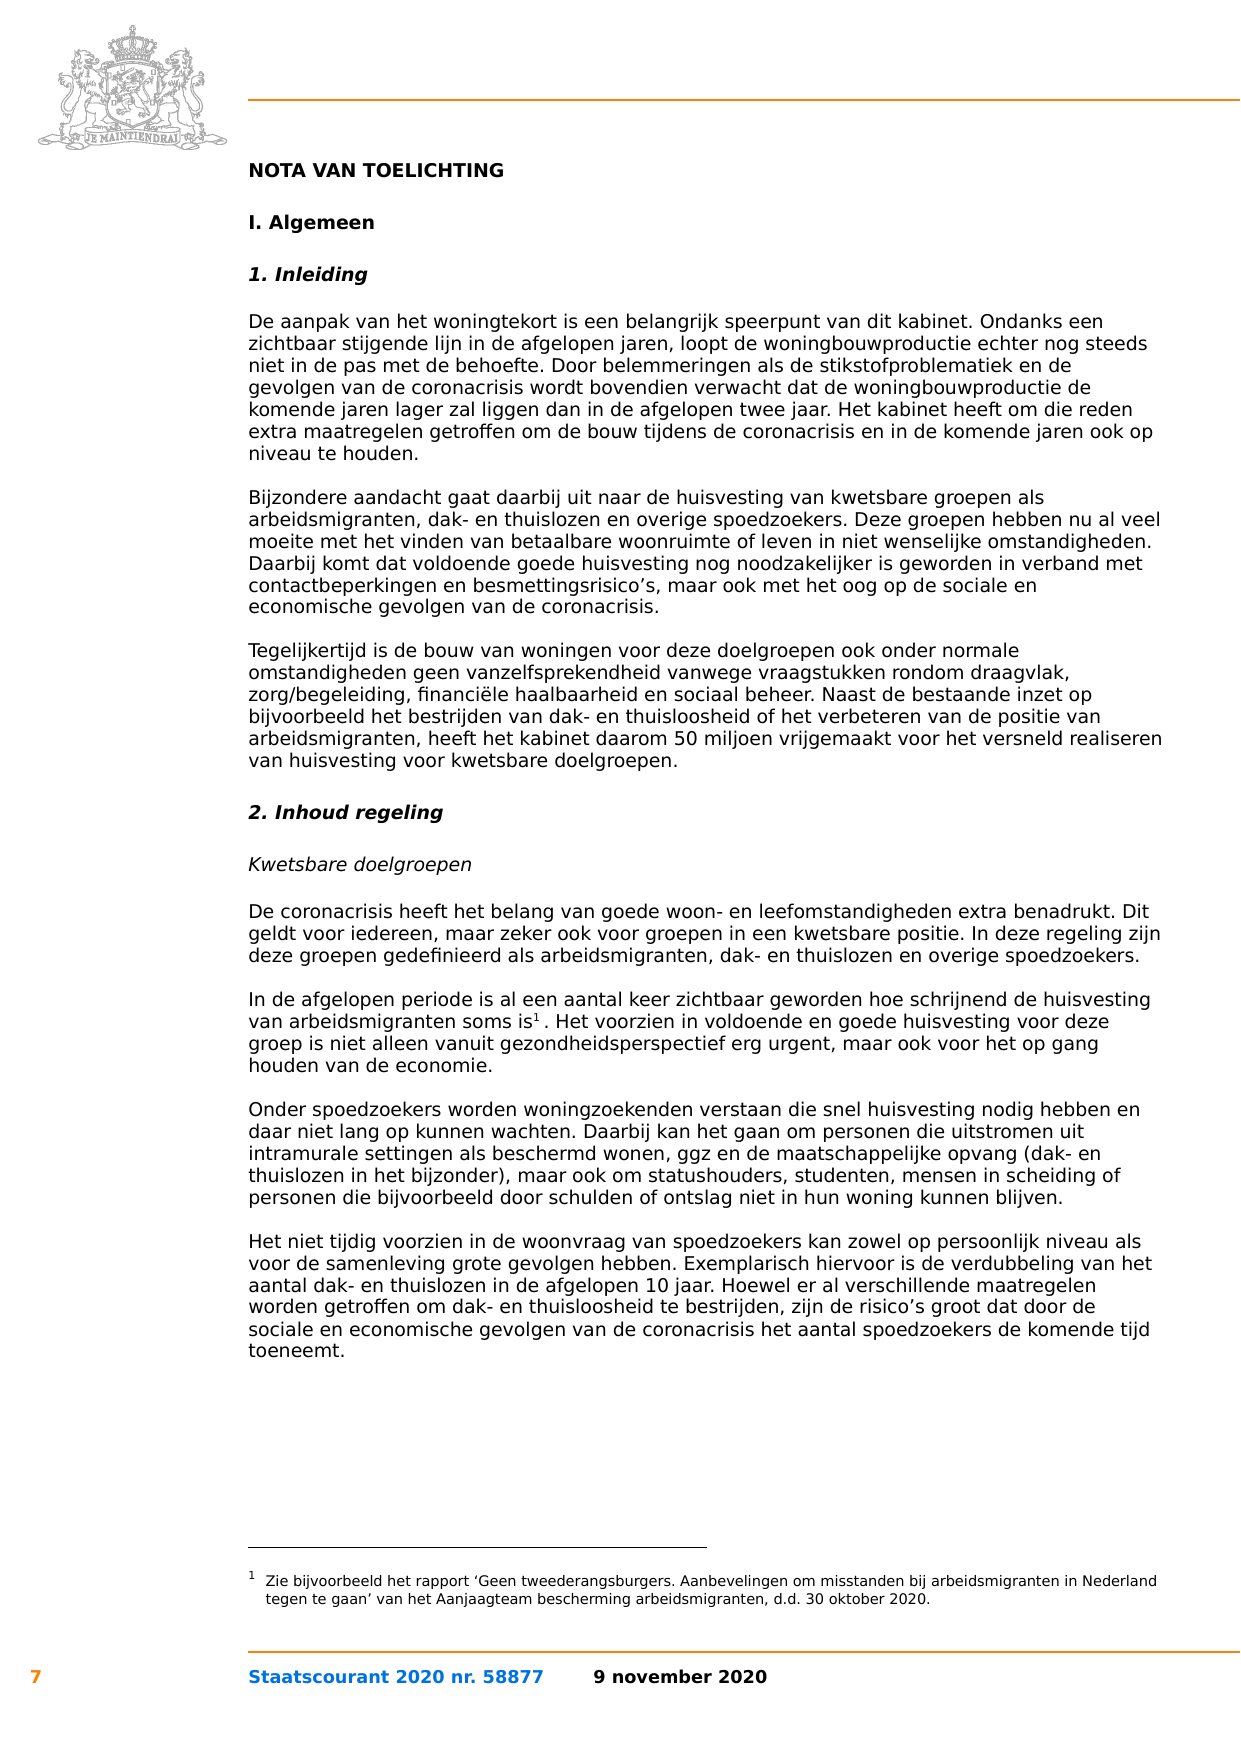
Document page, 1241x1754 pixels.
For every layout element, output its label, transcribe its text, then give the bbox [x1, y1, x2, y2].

text Bijzondere aandacht gaat daarbij uit naar de huisvesting van kwetsbare groepen als arbeidsmigranten, dak- en thuislozen en overige spoedzoekers. Deze groepen hebben nu al veel moeite met het vinden van betaalbare woonruimte of leven in niet wenselijke omstandigheden. Daarbij komt dat voldoende goede huisvesting nog noodzakelijker is geworden in verband met contactbeperkingen en besmettingsrisico’s, maar ook met het oog op de sociale en economische gevolgen van de coronacrisis. [248, 487, 1163, 618]
text In de afgelopen periode is al een aantal keer zichtbaar geworden hoe schrijnend de huisvesting van arbeidsmigranten soms is. Het voorzien in voldoende en goede huisvesting voor deze groep is niet alleen vanuit gezondheidsperspectief erg urgent, maar ook voor het op gang houden van de economie. [248, 989, 1163, 1077]
text Tegelijkertijd is de bouw van woningen voor deze doelgroepen ook onder normale omstandigheden geen vanzelfsprekendheid vanwege vraagstukken rondom draagvlak, zorg/begeleiding, financiële haalbaarheid en sociaal beheer. Naast de bestaande inzet op bijvoorbeeld het bestrijden van dak- en thuisloosheid of het verbeteren van de positie van arbeidsmigranten, heeft het kabinet daarom 50 miljoen vrijgemaakt voor het versneld realiseren van huisvesting voor kwetsbare doelgroepen. [248, 640, 1163, 772]
subtitle 1. Inleiding [248, 264, 1163, 286]
subtitle 2. Inhoud regeling [248, 802, 1163, 824]
text De coronacrisis heeft het belang van goede woon- en leefomstandigheden extra benadrukt. Dit geldt voor iedereen, maar zeker ook voor groepen in een kwetsbare positie. In deze regeling zijn deze groepen gedefinieerd als arbeidsmigranten, dak- en thuislozen en overige spoedzoekers. [248, 901, 1163, 967]
subtitle NOTA VAN TOELICHTING [248, 160, 1163, 182]
text Zie bijvoorbeeld het rapport ‘Geen tweederangsburgers. Aanbevelingen om misstanden bij arbeidsmigranten in Nederland tegen te gaan’ van het Aanjaagteam bescherming arbeidsmigranten, d.d. 30 oktober 2020. [248, 1569, 1163, 1608]
text De aanpak van het woningtekort is een belangrijk speerpunt van dit kabinet. Ondanks een zichtbaar stijgende lijn in de afgelopen jaren, loopt de woningbouwproductie echter nog steeds niet in de pas met de behoefte. Door belemmeringen als de stikstofproblematiek en de gevolgen van de coronacrisis wordt bovendien verwacht dat de woningbouwproductie de komende jaren lager zal liggen dan in de afgelopen twee jaar. Het kabinet heeft om die reden extra maatregelen getroffen om de bouw tijdens de coronacrisis en in de komende jaren ook op niveau te houden. [248, 311, 1163, 465]
subtitle I. Algemeen [248, 212, 1163, 234]
text Het niet tijdig voorzien in de woonvraag van spoedzoekers kan zowel op persoonlijk niveau als voor de samenleving grote gevolgen hebben. Exemplarisch hiervoor is de verdubbeling van het aantal dak- en thuislozen in de afgelopen 10 jaar. Hoewel er al verschillende maatregelen worden getroffen om dak- en thuisloosheid te bestrijden, zijn de risico’s groot dat door de sociale en economische gevolgen van de coronacrisis het aantal spoedzoekers de komende tijd toeneemt. [248, 1231, 1163, 1362]
text Onder spoedzoekers worden woningzoekenden verstaan die snel huisvesting nodig hebben en daar niet lang op kunnen wachten. Daarbij kan het gaan om personen die uitstromen uit intramurale settingen als beschermd wonen, ggz en de maatschappelijke opvang (dak- en thuislozen in het bijzonder), maar ook om statushouders, studenten, mensen in scheiding of personen die bijvoorbeeld door schulden of ontslag niet in hun woning kunnen blijven. [248, 1099, 1163, 1209]
picture [38, 25, 227, 150]
subtitle Kwetsbare doelgroepen [248, 854, 1163, 876]
